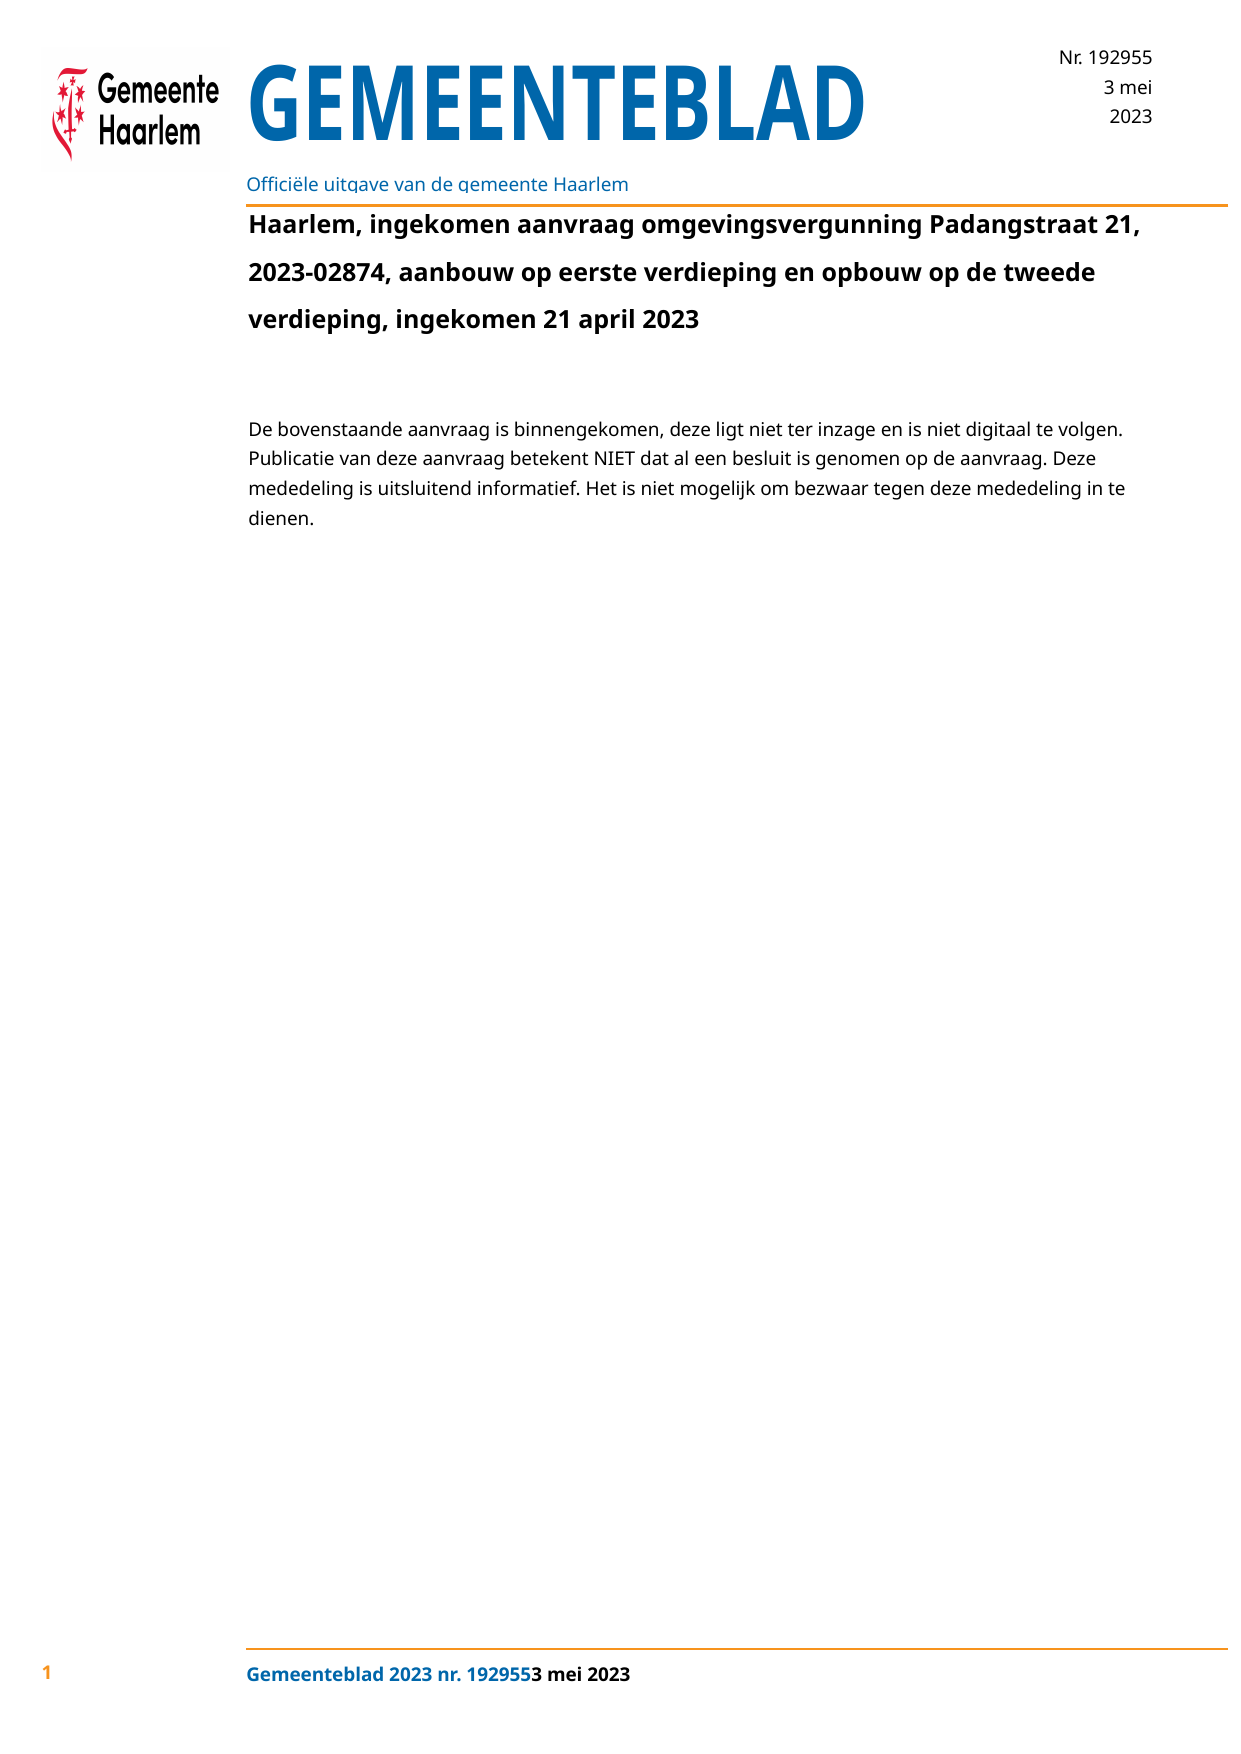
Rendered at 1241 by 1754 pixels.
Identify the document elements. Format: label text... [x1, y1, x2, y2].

text Haarlem, ingekomen aanvraag omgevingsvergunning Padangstraat 21, 2023-02874, aanbouw op eerste verdieping en opbouw op de tweede verdieping, ingekomen 21 april 2023 [248, 207, 1152, 336]
picture [41, 47, 231, 172]
text De bovenstaande aanvraag is binnengekomen, deze ligt niet ter inzage en is niet digitaal te volgen. Publicatie van deze aanvraag betekent NIET dat al een besluit is genomen op de aanvraag. Deze mededeling is uitsluitend informatief. Het is niet mogelijk om bezwaar tegen deze mededeling in te dienen. [248, 416, 1152, 530]
